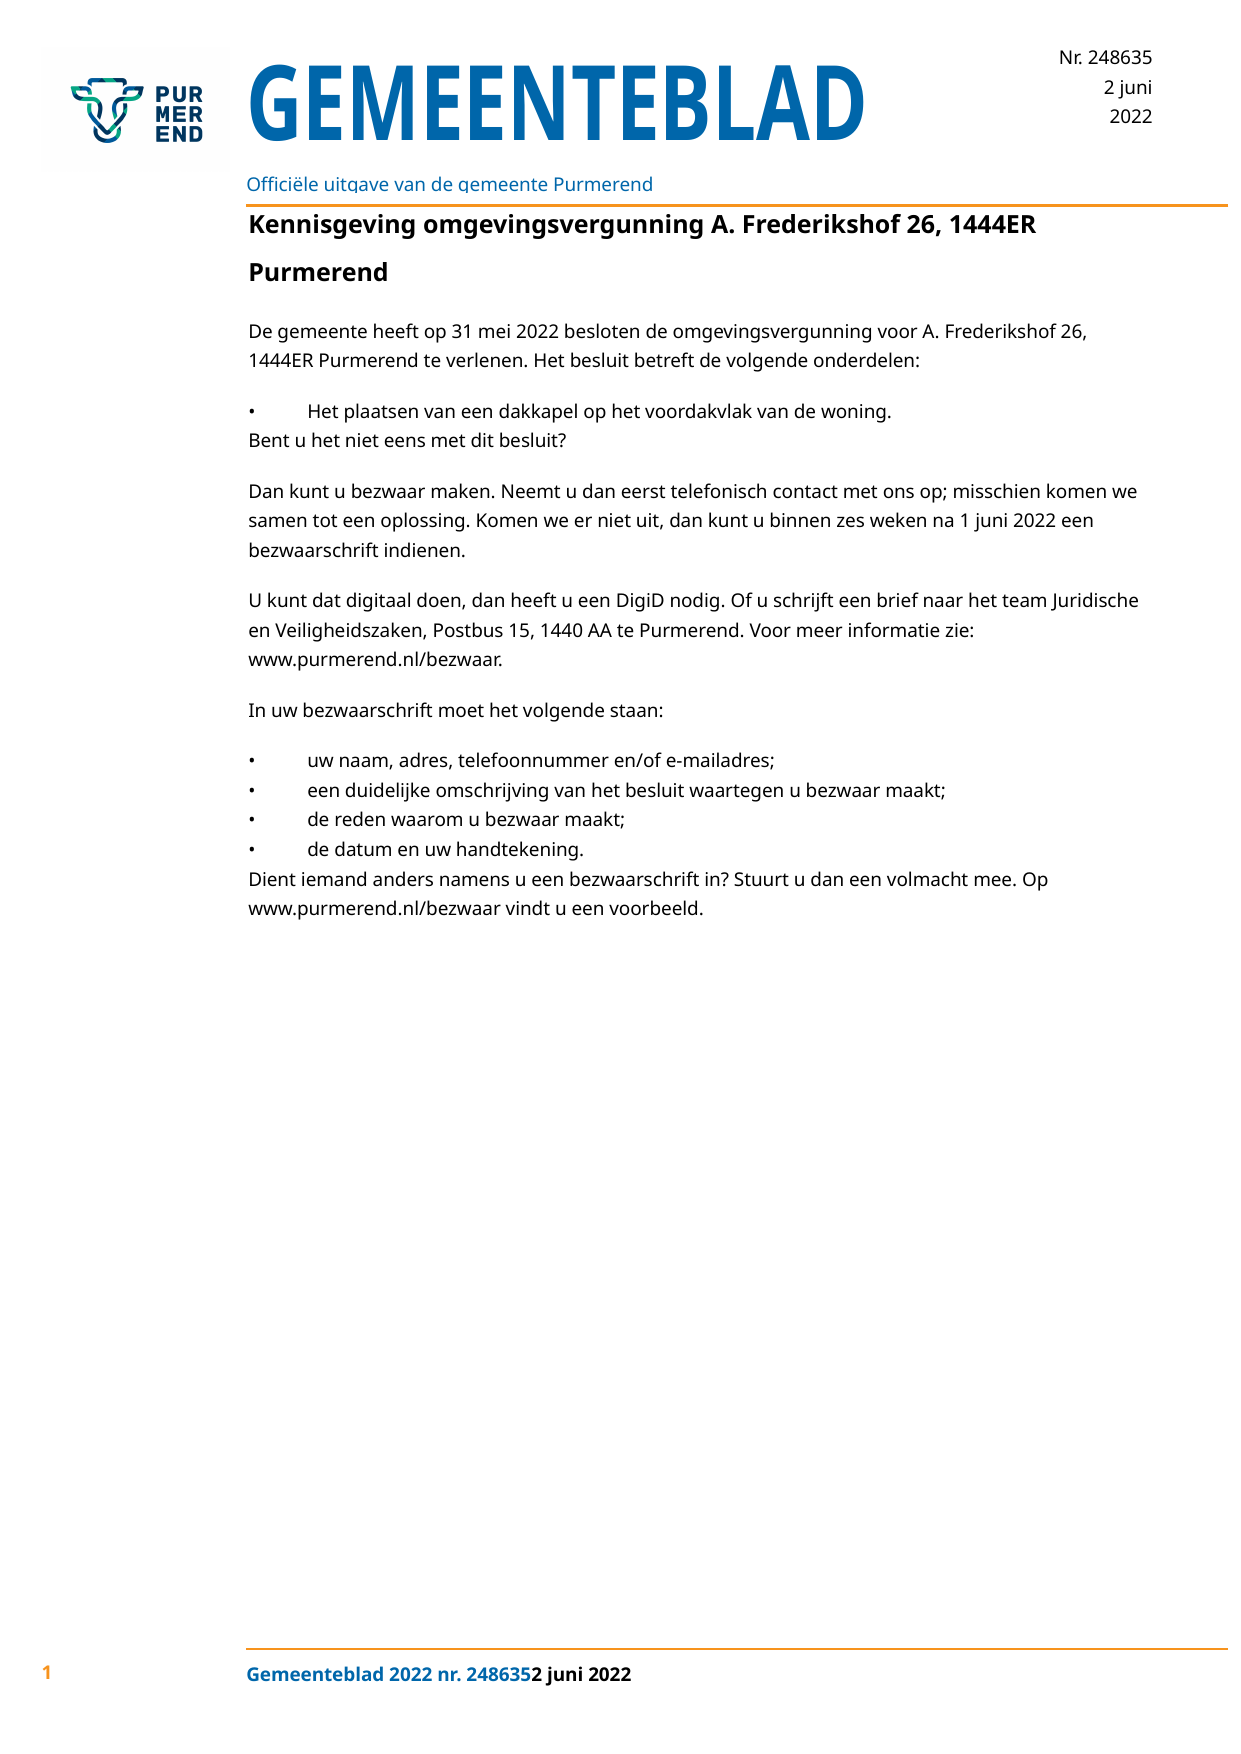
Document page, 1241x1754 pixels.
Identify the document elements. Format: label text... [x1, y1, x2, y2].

text Dan kunt u bezwaar maken. Neemt u dan eerst telefonisch contact met ons op; misschien komen we samen tot een oplossing. Komen we er niet uit, dan kunt u binnen zes weken na 1 juni 2022 een bezwaarschrift indienen. [248, 478, 1152, 563]
text Bent u het niet eens met dit besluit? [248, 427, 1152, 453]
picture [41, 47, 231, 172]
text Kennisgeving omgevingsvergunning A. Frederikshof 26, 1444ER Purmerend [248, 207, 1152, 288]
list uw naam, adres, telefoonnummer en/of e-mailadres; [248, 747, 1152, 773]
list Het plaatsen van een dakkapel op het voordakvlak van de woning. [248, 398, 1152, 424]
text Dient iemand anders namens u een bezwaarschrift in? Stuurt u dan een volmacht mee. Op www.purmerend.nl/bezwaar vindt u een voorbeeld. [248, 866, 1152, 921]
text U kunt dat digitaal doen, dan heeft u een DigiD nodig. Of u schrijft een brief naar het team Juridische en Veiligheidszaken, Postbus 15, 1440 AA te Purmerend. Voor meer informatie zie: www.purmerend.nl/bezwaar. [248, 587, 1152, 672]
list de reden waarom u bezwaar maakt; [248, 807, 1152, 832]
text De gemeente heeft op 31 mei 2022 besloten de omgevingsvergunning voor A. Frederikshof 26, 1444ER Purmerend te verlenen. Het besluit betreft de volgende onderdelen: [248, 318, 1152, 373]
list de datum en uw handtekening. [248, 836, 1152, 862]
list een duidelijke omschrijving van het besluit waartegen u bezwaar maakt; [248, 777, 1152, 803]
text In uw bezwaarschrift moet het volgende staan: [248, 697, 1152, 723]
